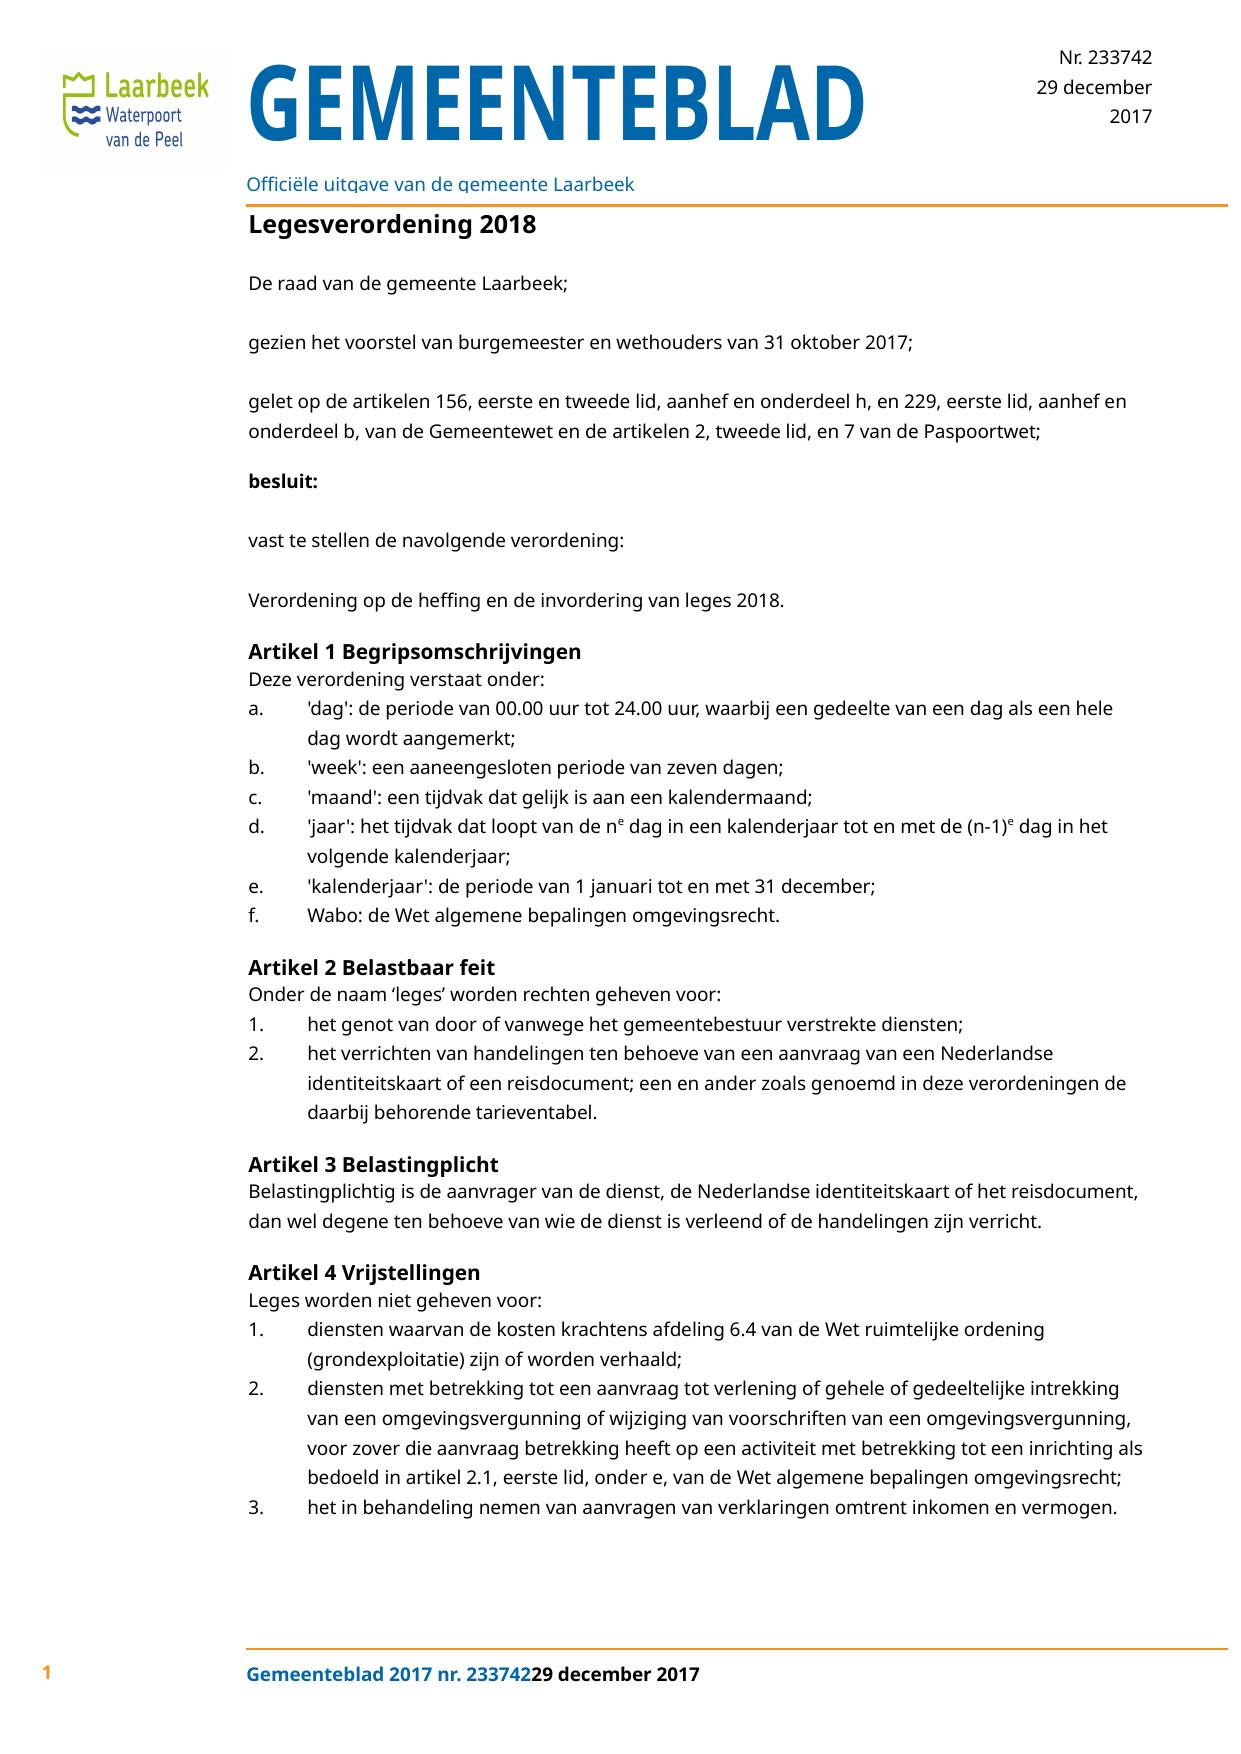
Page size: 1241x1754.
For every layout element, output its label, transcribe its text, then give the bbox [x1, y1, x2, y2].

text gelet op de artikelen 156, eerste en tweede lid, aanhef en onderdeel h, en 229, eerste lid, aanhef en onderdeel b, van de Gemeentewet en de artikelen 2, tweede lid, en 7 van de Paspoortwet; [248, 389, 1152, 444]
list diensten met betrekking tot een aanvraag tot verlening of gehele of gedeeltelijke intrekking van een omgevingsvergunning of wijziging van voorschriften van een omgevingsvergunning, voor zover die aanvraag betrekking heeft op een activiteit met betrekking tot een inrichting als bedoeld in artikel 2.1, eerste lid, onder e, van de Wet algemene bepalingen omgevingsrecht; [248, 1376, 1152, 1490]
text gezien het voorstel van burgemeester en wethouders van 31 oktober 2017; [248, 329, 1152, 355]
text Artikel 3 Belastingplicht [248, 1150, 1152, 1178]
list het in behandeling nemen van aanvragen van verklaringen omtrent inkomen en vermogen. [248, 1494, 1152, 1520]
list diensten waarvan de kosten krachtens afdeling 6.4 van de Wet ruimtelijke ordening (grondexploitatie) zijn of worden verhaald; [248, 1316, 1152, 1372]
text Verordening op de heffing en de invordering van leges 2018. [248, 587, 1152, 613]
text besluit: [248, 468, 1152, 494]
text Deze verordening verstaat onder: [248, 666, 1152, 691]
text vast te stellen de navolgende verordening: [248, 528, 1152, 553]
list 'maand': een tijdvak dat gelijk is aan een kalendermaand; [248, 784, 1152, 810]
picture [41, 47, 231, 172]
text Artikel 2 Belastbaar feit [248, 953, 1152, 981]
text De raad van de gemeente Laarbeek; [248, 270, 1152, 296]
list 'kalenderjaar': de periode van 1 januari tot en met 31 december; [248, 873, 1152, 898]
list 'dag': de periode van 00.00 uur tot 24.00 uur, waarbij een gedeelte van een dag als een hele dag wordt aangemerkt; [248, 695, 1152, 751]
list 'jaar': het tijdvak dat loopt van de ne dag in een kalenderjaar tot en met de (n-1)e dag in het volgende kalenderjaar; [248, 814, 1152, 869]
text Leges worden niet geheven voor: [248, 1287, 1152, 1313]
list het genot van door of vanwege het gemeentebestuur verstrekte diensten; [248, 1011, 1152, 1037]
list het verrichten van handelingen ten behoeve van een aanvraag van een Nederlandse identiteitskaart of een reisdocument; een en ander zoals genoemd in deze verordeningen de daarbij behorende tarieventabel. [248, 1040, 1152, 1125]
text Belastingplichtig is de aanvrager van de dienst, de Nederlandse identiteitskaart of het reisdocument, dan wel degene ten behoeve van wie de dienst is verleend of de handelingen zijn verricht. [248, 1178, 1152, 1234]
text Artikel 4 Vrijstellingen [248, 1258, 1152, 1287]
list 'week': een aaneengesloten periode van zeven dagen; [248, 754, 1152, 780]
text Onder de naam ‘leges’ worden rechten geheven voor: [248, 981, 1152, 1007]
text Artikel 1 Begripsomschrijvingen [248, 637, 1152, 666]
text Legesverordening 2018 [248, 207, 1152, 241]
list Wabo: de Wet algemene bepalingen omgevingsrecht. [248, 902, 1152, 928]
